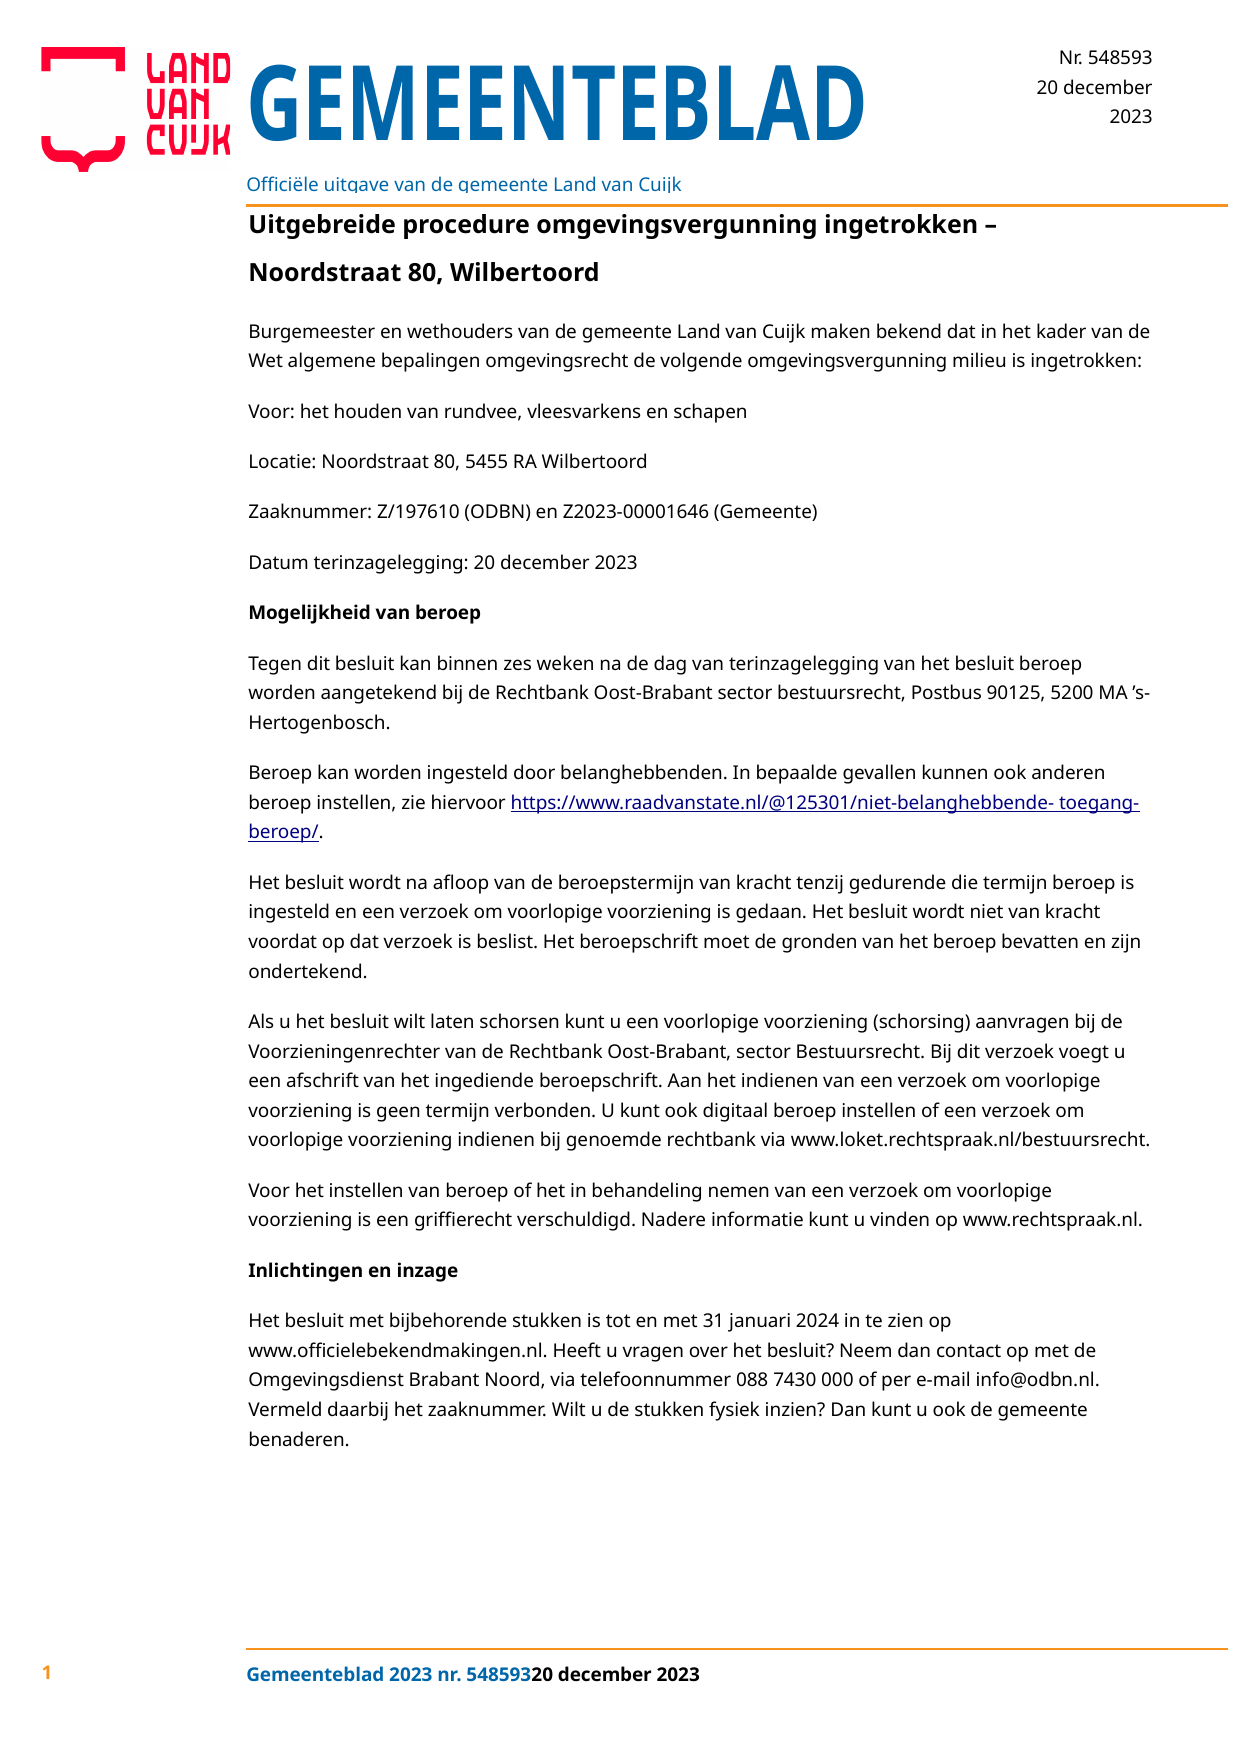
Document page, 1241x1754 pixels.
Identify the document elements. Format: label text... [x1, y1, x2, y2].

text Als u het besluit wilt laten schorsen kunt u een voorlopige voorziening (schorsing) aanvragen bij de Voorzieningenrechter van de Rechtbank Oost-Brabant, sector Bestuursrecht. Bij dit verzoek voegt u een afschrift van het ingediende beroepschrift. Aan het indienen van een verzoek om voorlopige voorziening is geen termijn verbonden. U kunt ook digitaal beroep instellen of een verzoek om voorlopige voorziening indienen bij genoemde rechtbank via www.loket.rechtspraak.nl/bestuursrecht. [248, 1008, 1152, 1152]
text Zaaknummer: Z/197610 (ODBN) en Z2023-00001646 (Gemeente) [248, 499, 1152, 524]
text Uitgebreide procedure omgevingsvergunning ingetrokken – Noordstraat 80, Wilbertoord [248, 207, 1152, 288]
text Voor: het houden van rundvee, vleesvarkens en schapen [248, 398, 1152, 424]
picture [41, 47, 231, 172]
text Beroep kan worden ingesteld door belanghebbenden. In bepaalde gevallen kunnen ook anderen beroep instellen, zie hiervoor https://www.raadvanstate.nl/@125301/niet-belanghebbende- toegang-beroep/. [248, 759, 1152, 844]
text Burgemeester en wethouders van de gemeente Land van Cuijk maken bekend dat in het kader van de Wet algemene bepalingen omgevingsrecht de volgende omgevingsvergunning milieu is ingetrokken: [248, 318, 1152, 373]
text Inlichtingen en inzage [248, 1257, 1152, 1283]
text Mogelijkheid van beroep [248, 599, 1152, 625]
text Het besluit wordt na afloop van de beroepstermijn van kracht tenzij gedurende die termijn beroep is ingesteld en een verzoek om voorlopige voorziening is gedaan. Het besluit wordt niet van kracht voordat op dat verzoek is beslist. Het beroepschrift moet de gronden van het beroep bevatten en zijn ondertekend. [248, 869, 1152, 984]
text Datum terinzagelegging: 20 december 2023 [248, 549, 1152, 575]
text Voor het instellen van beroep of het in behandeling nemen van een verzoek om voorlopige voorziening is een griffierecht verschuldigd. Nadere informatie kunt u vinden op www.rechtspraak.nl. [248, 1177, 1152, 1232]
text Locatie: Noordstraat 80, 5455 RA Wilbertoord [248, 448, 1152, 474]
text Tegen dit besluit kan binnen zes weken na de dag van terinzagelegging van het besluit beroep worden aangetekend bij de Rechtbank Oost-Brabant sector bestuursrecht, Postbus 90125, 5200 MA ’s-Hertogenbosch. [248, 650, 1152, 735]
text Het besluit met bijbehorende stukken is tot en met 31 januari 2024 in te zien op www.officielebekendmakingen.nl. Heeft u vragen over het besluit? Neem dan contact op met de Omgevingsdienst Brabant Noord, via telefoonnummer 088 7430 000 of per e-mail info@odbn.nl. Vermeld daarbij het zaaknummer. Wilt u de stukken fysiek inzien? Dan kunt u ook de gemeente benaderen. [248, 1307, 1152, 1452]
